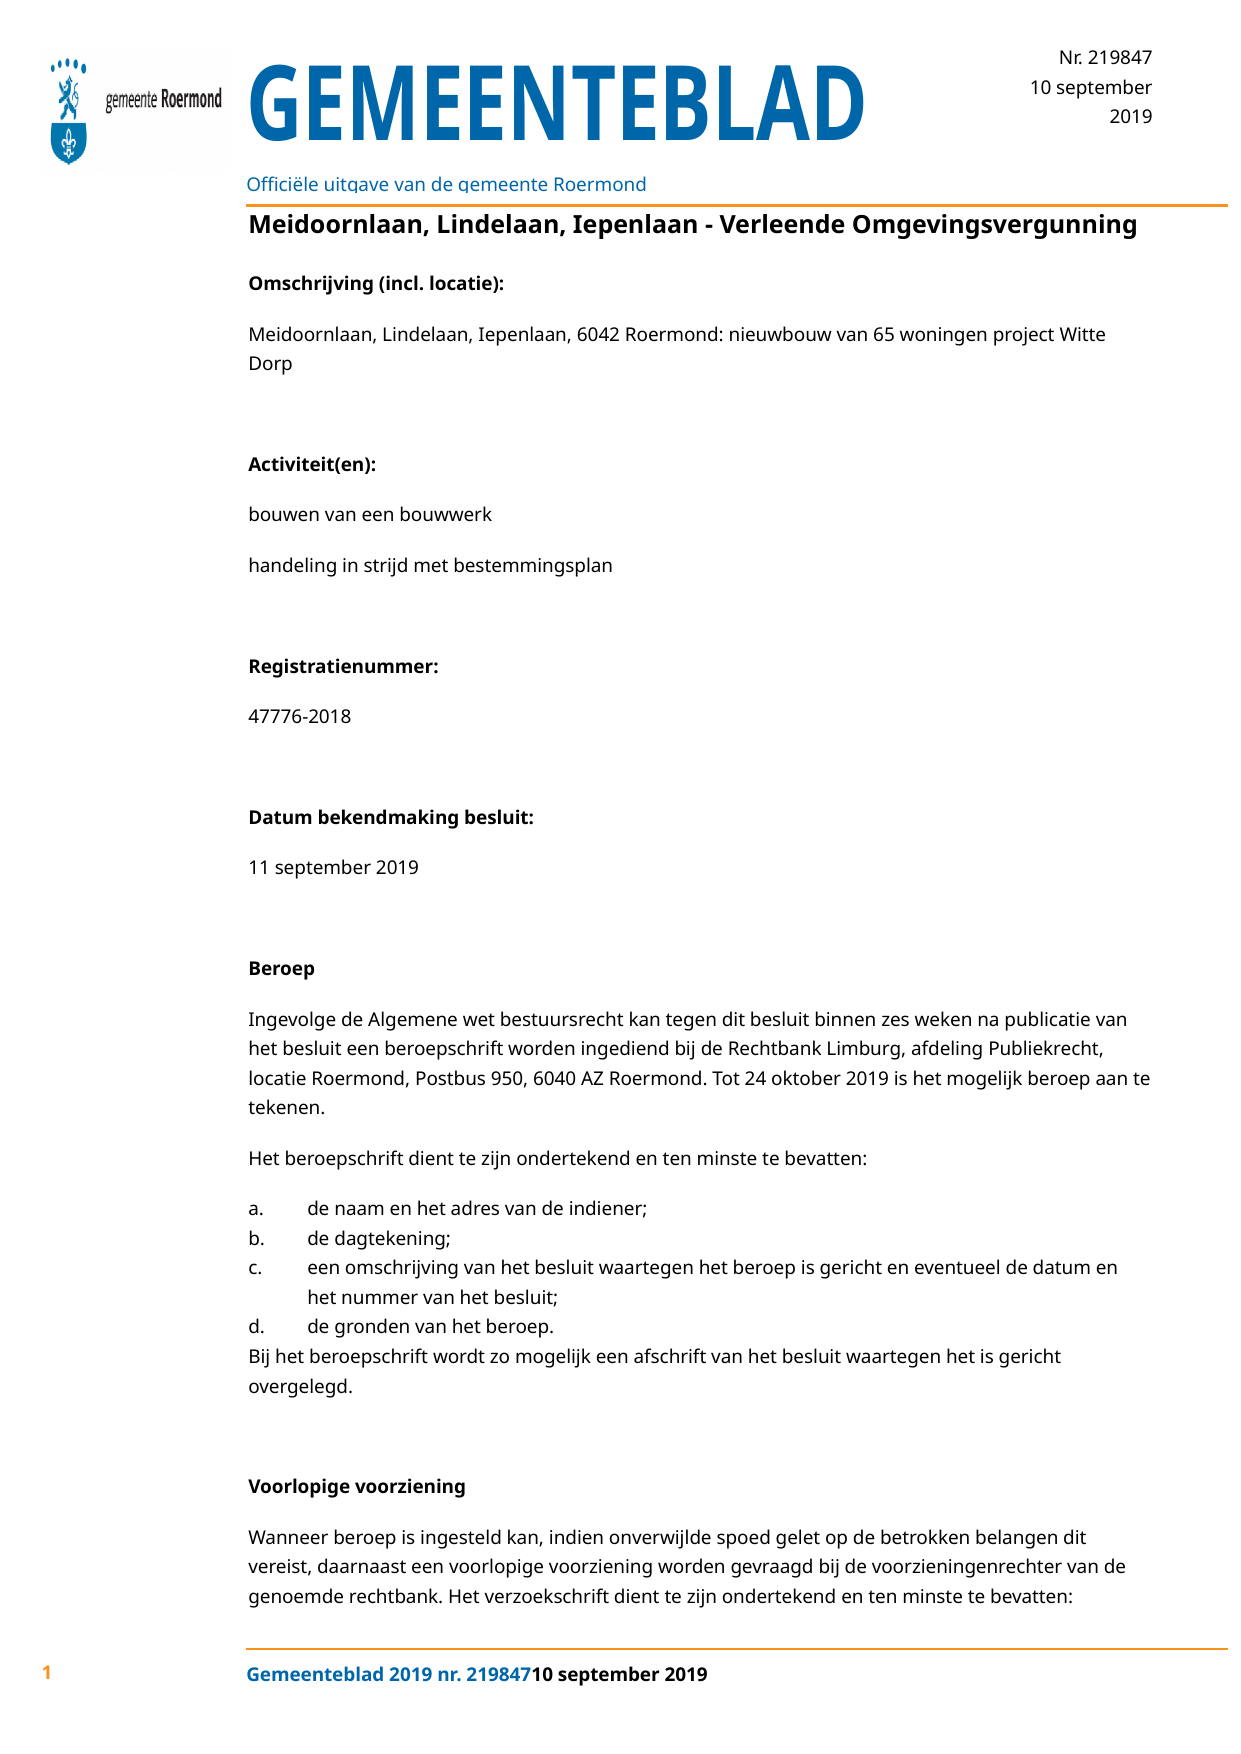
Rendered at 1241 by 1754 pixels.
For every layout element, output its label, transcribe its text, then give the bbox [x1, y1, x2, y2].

picture [41, 47, 231, 172]
text Beroep [248, 955, 1152, 981]
text Bij het beroepschrift wordt zo mogelijk een afschrift van het besluit waartegen het is gericht overgelegd. [248, 1343, 1152, 1398]
text Meidoornlaan, Lindelaan, Iepenlaan - Verleende Omgevingsvergunning [248, 207, 1152, 241]
text Omschrijving (incl. locatie): [248, 270, 1152, 296]
list de naam en het adres van de indiener; [248, 1195, 1152, 1221]
text Voorlopige voorziening [248, 1474, 1152, 1499]
text 11 september 2019 [248, 854, 1152, 880]
text 47776-2018 [248, 703, 1152, 729]
text Ingevolge de Algemene wet bestuursrecht kan tegen dit besluit binnen zes weken na publicatie van het besluit een beroepschrift worden ingediend bij de Rechtbank Limburg, afdeling Publiekrecht, locatie Roermond, Postbus 950, 6040 AZ Roermond. Tot 24 oktober 2019 is het mogelijk beroep aan te tekenen. [248, 1006, 1152, 1120]
text Het beroepschrift dient te zijn ondertekend en ten minste te bevatten: [248, 1145, 1152, 1171]
text Activiteit(en): [248, 451, 1152, 477]
list een omschrijving van het besluit waartegen het beroep is gericht en eventueel de datum en het nummer van het besluit; [248, 1254, 1152, 1310]
text bouwen van een bouwwerk [248, 502, 1152, 527]
text Registratienummer: [248, 653, 1152, 678]
list de dagtekening; [248, 1225, 1152, 1251]
list de gronden van het beroep. [248, 1314, 1152, 1339]
text Meidoornlaan, Lindelaan, Iepenlaan, 6042 Roermond: nieuwbouw van 65 woningen project Witte Dorp [248, 321, 1152, 376]
text Datum bekendmaking besluit: [248, 804, 1152, 830]
text Wanneer beroep is ingesteld kan, indien onverwijlde spoed gelet op de betrokken belangen dit vereist, daarnaast een voorlopige voorziening worden gevraagd bij de voorzieningenrechter van de genoemde rechtbank. Het verzoekschrift dient te zijn ondertekend en ten minste te bevatten: [248, 1524, 1152, 1609]
text handeling in strijd met bestemmingsplan [248, 552, 1152, 578]
